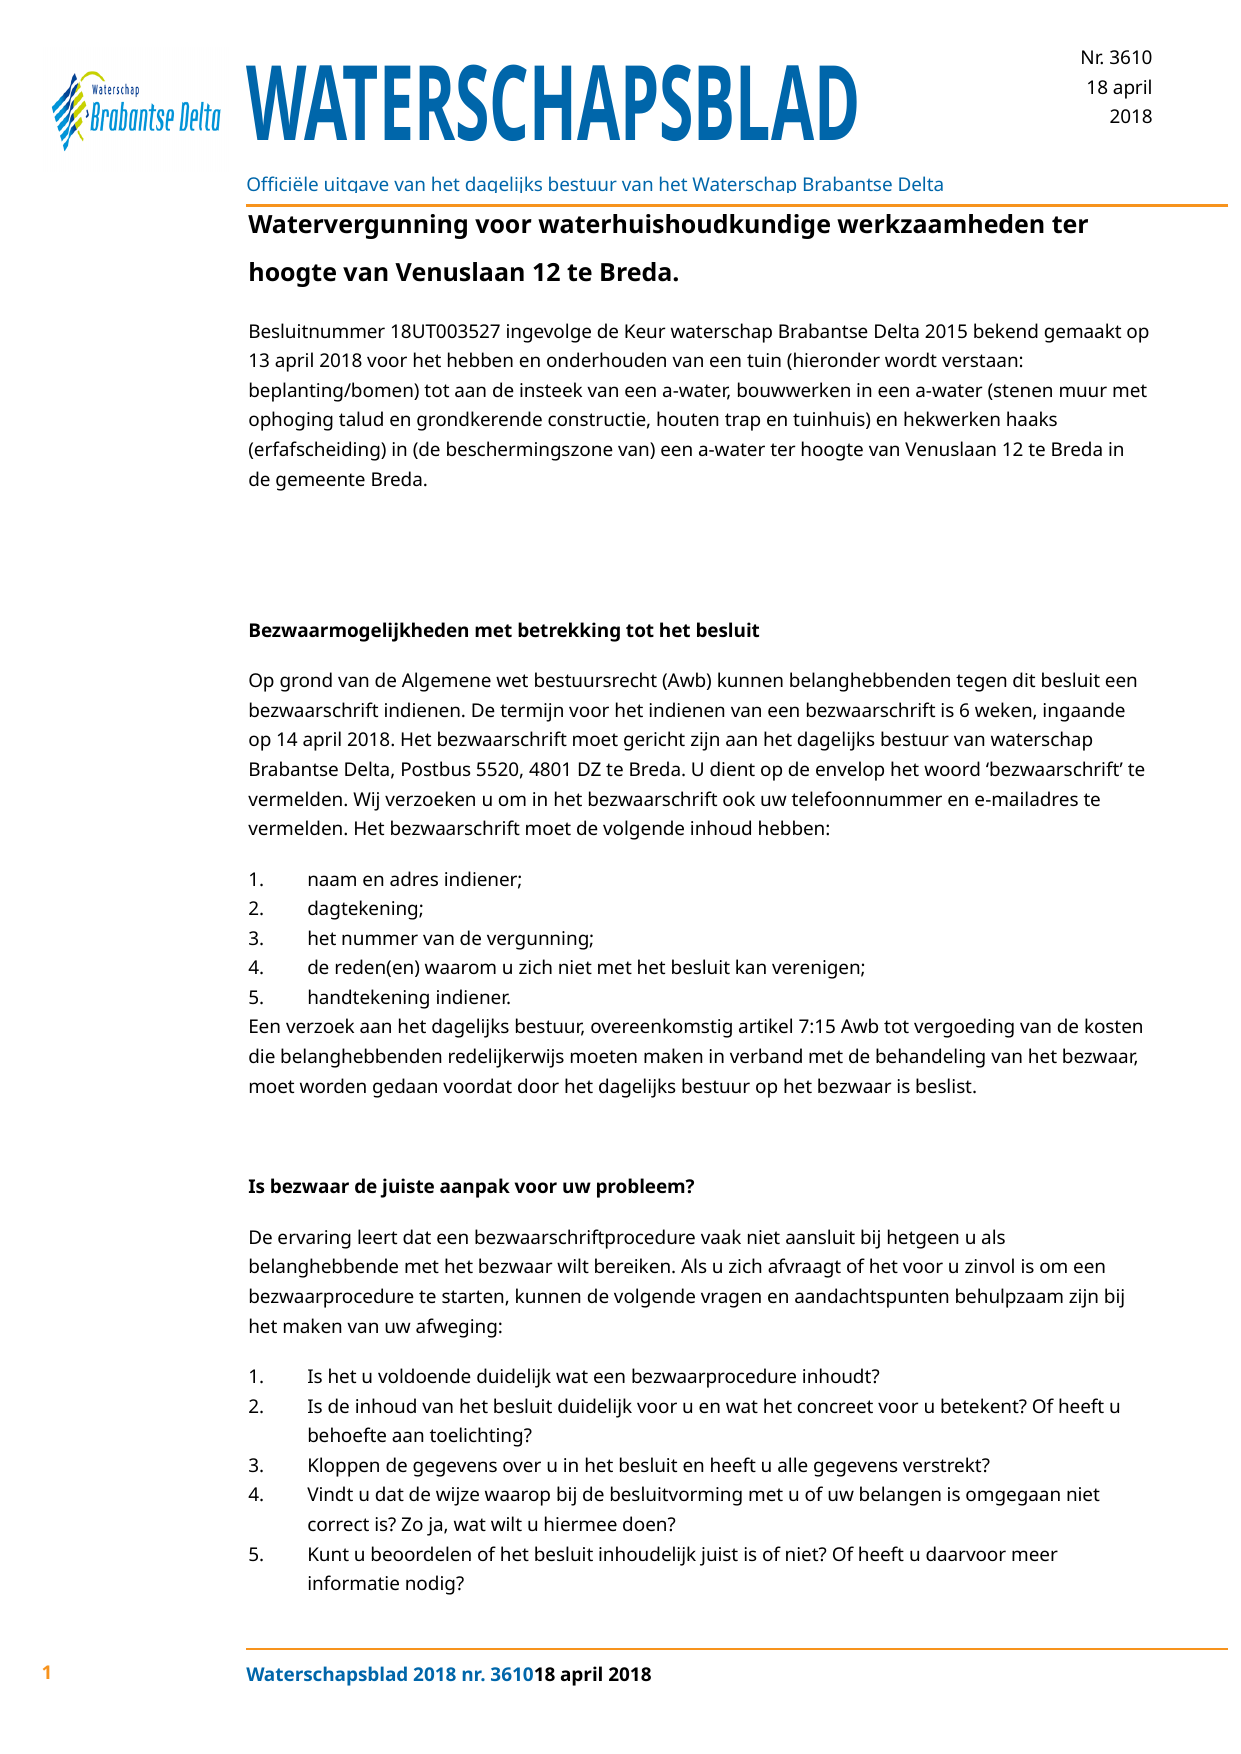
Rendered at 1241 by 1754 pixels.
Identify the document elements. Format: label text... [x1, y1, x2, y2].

list het nummer van de vergunning; [248, 925, 1152, 951]
list Is de inhoud van het besluit duidelijk voor u en wat het concreet voor u betekent? Of heeft u behoefte aan toelichting? [248, 1393, 1152, 1448]
text Is bezwaar de juiste aanpak voor uw probleem? [248, 1174, 1152, 1199]
list Kunt u beoordelen of het besluit inhoudelijk juist is of niet? Of heeft u daarvoor meer informatie nodig? [248, 1541, 1152, 1596]
text Bezwaarmogelijkheden met betrekking tot het besluit [248, 617, 1152, 643]
text Op grond van de Algemene wet bestuursrecht (Awb) kunnen belanghebbenden tegen dit besluit een bezwaarschrift indienen. De termijn voor het indienen van een bezwaarschrift is 6 weken, ingaande op 14 april 2018. Het bezwaarschrift moet gericht zijn aan het dagelijks bestuur van waterschap Brabantse Delta, Postbus 5520, 4801 DZ te Breda. U dient op de envelop het woord ‘bezwaarschrift’ te vermelden. Wij verzoeken u om in het bezwaarschrift ook uw telefoonnummer en e‑mailadres te vermelden. Het bezwaarschrift moet de volgende inhoud hebben: [248, 667, 1152, 841]
list Is het u voldoende duidelijk wat een bezwaarprocedure inhoudt? [248, 1363, 1152, 1389]
picture [41, 47, 231, 172]
text Watervergunning voor waterhuishoudkundige werkzaamheden ter hoogte van Venuslaan 12 te Breda. [248, 207, 1152, 288]
list dagtekening; [248, 895, 1152, 921]
list de reden(en) waarom u zich niet met het besluit kan verenigen; [248, 954, 1152, 980]
text Een verzoek aan het dagelijks bestuur, overeenkomstig artikel 7:15 Awb tot vergoeding van de kosten die belanghebbenden redelijkerwijs moeten maken in verband met de behandeling van het bezwaar, moet worden gedaan voordat door het dagelijks bestuur op het bezwaar is beslist. [248, 1014, 1152, 1099]
text De ervaring leert dat een bezwaarschriftprocedure vaak niet aansluit bij hetgeen u als belanghebbende met het bezwaar wilt bereiken. Als u zich afvraagt of het voor u zinvol is om een bezwaarprocedure te starten, kunnen de volgende vragen en aandachtspunten behulpzaam zijn bij het maken van uw afweging: [248, 1224, 1152, 1339]
list Vindt u dat de wijze waarop bij de besluitvorming met u of uw belangen is omgegaan niet correct is? Zo ja, wat wilt u hiermee doen? [248, 1482, 1152, 1537]
text Besluitnummer 18UT003527 ingevolge de Keur waterschap Brabantse Delta 2015 bekend gemaakt op 13 april 2018 voor het hebben en onderhouden van een tuin (hieronder wordt verstaan: beplanting/bomen) tot aan de insteek van een a-water, bouwwerken in een a-water (stenen muur met ophoging talud en grondkerende constructie, houten trap en tuinhuis) en hekwerken haaks (erfafscheiding) in (de beschermingszone van) een a-water ter hoogte van Venuslaan 12 te Breda in de gemeente Breda. [248, 318, 1152, 492]
list handtekening indiener. [248, 984, 1152, 1010]
list naam en adres indiener; [248, 866, 1152, 892]
list Kloppen de gegevens over u in het besluit en heeft u alle gegevens verstrekt? [248, 1452, 1152, 1478]
